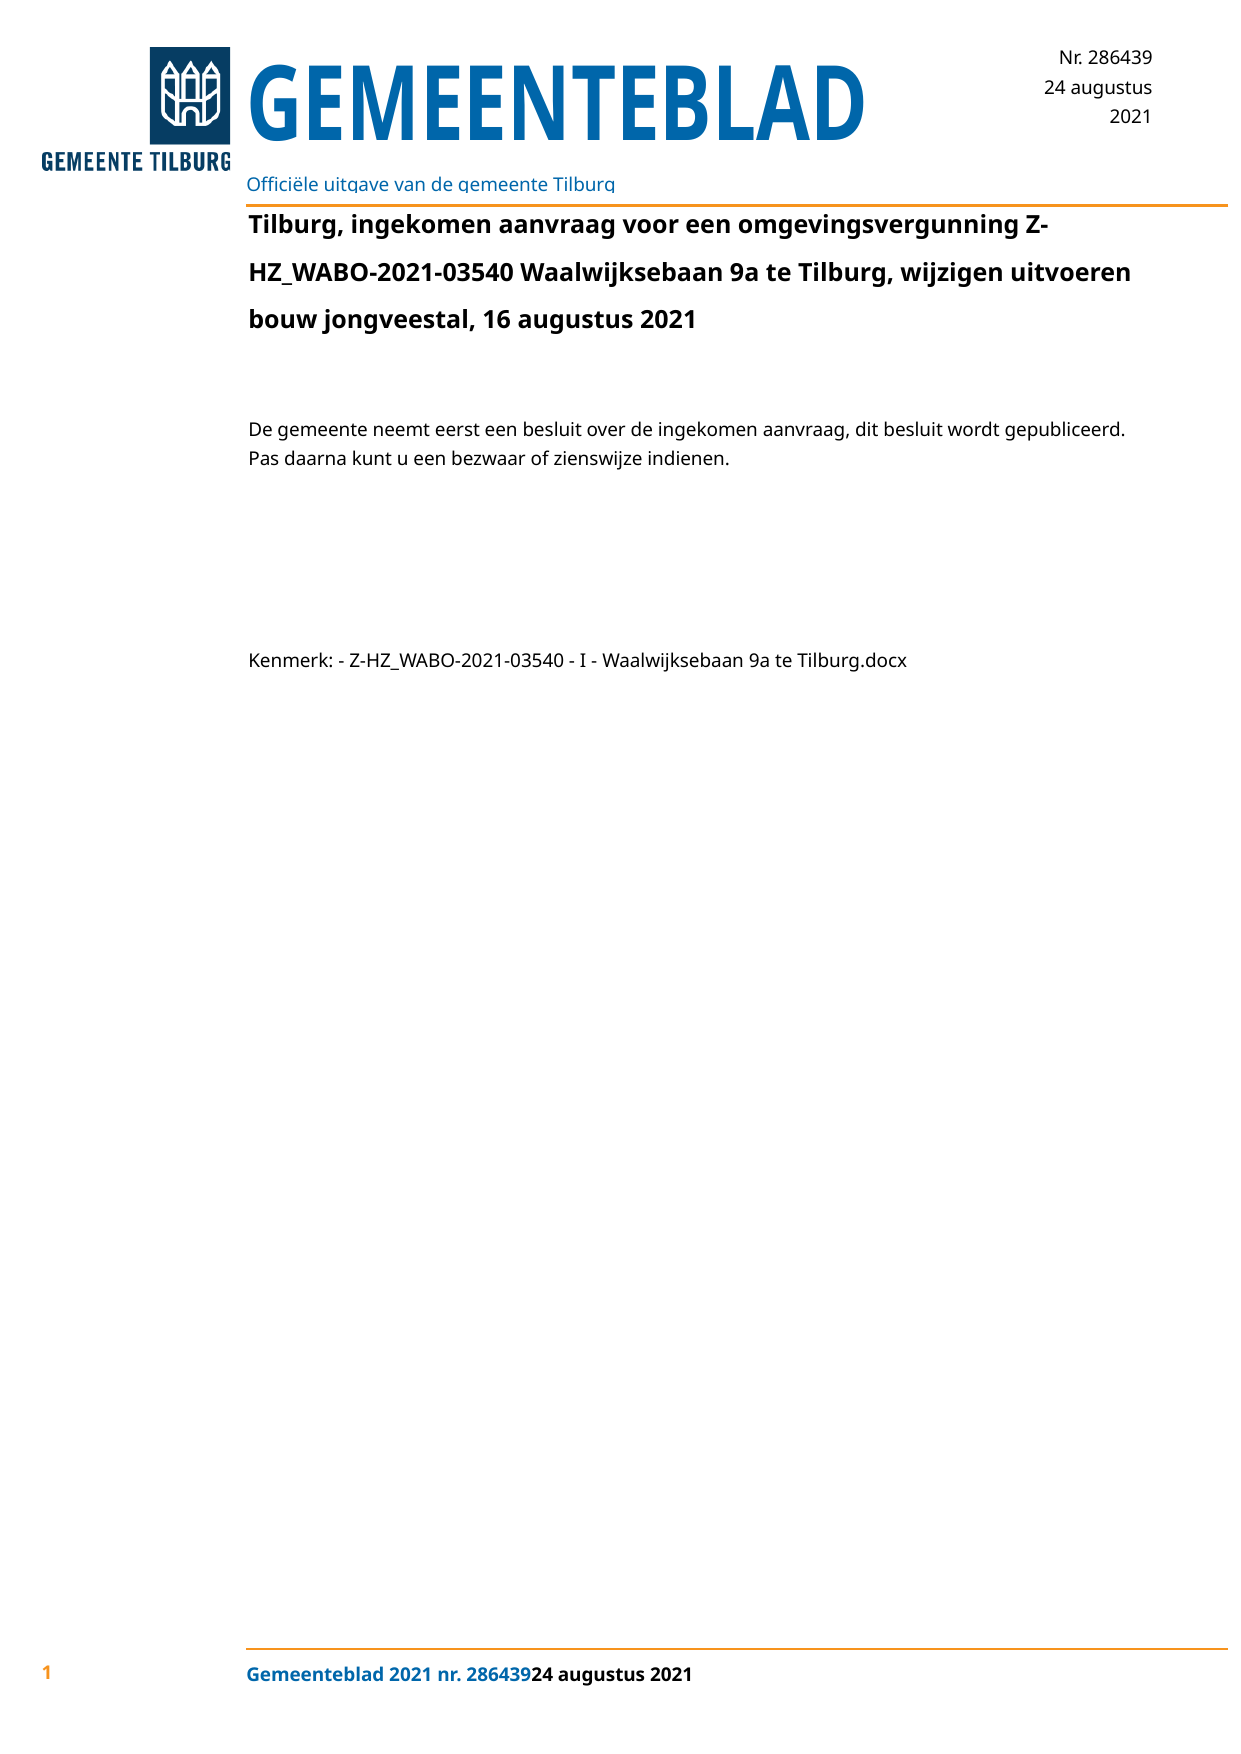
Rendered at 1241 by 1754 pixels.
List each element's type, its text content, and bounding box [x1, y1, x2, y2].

picture [41, 47, 231, 172]
text De gemeente neemt eerst een besluit over de ingekomen aanvraag, dit besluit wordt gepubliceerd. Pas daarna kunt u een bezwaar of zienswijze indienen. [248, 416, 1152, 471]
text Kenmerk: - Z-HZ_WABO-2021-03540 - I - Waalwijksebaan 9a te Tilburg.docx [248, 647, 1152, 673]
text Tilburg, ingekomen aanvraag voor een omgevingsvergunning Z-HZ_WABO-2021-03540 Waalwijksebaan 9a te Tilburg, wijzigen uitvoeren bouw jongveestal, 16 augustus 2021 [248, 207, 1152, 336]
